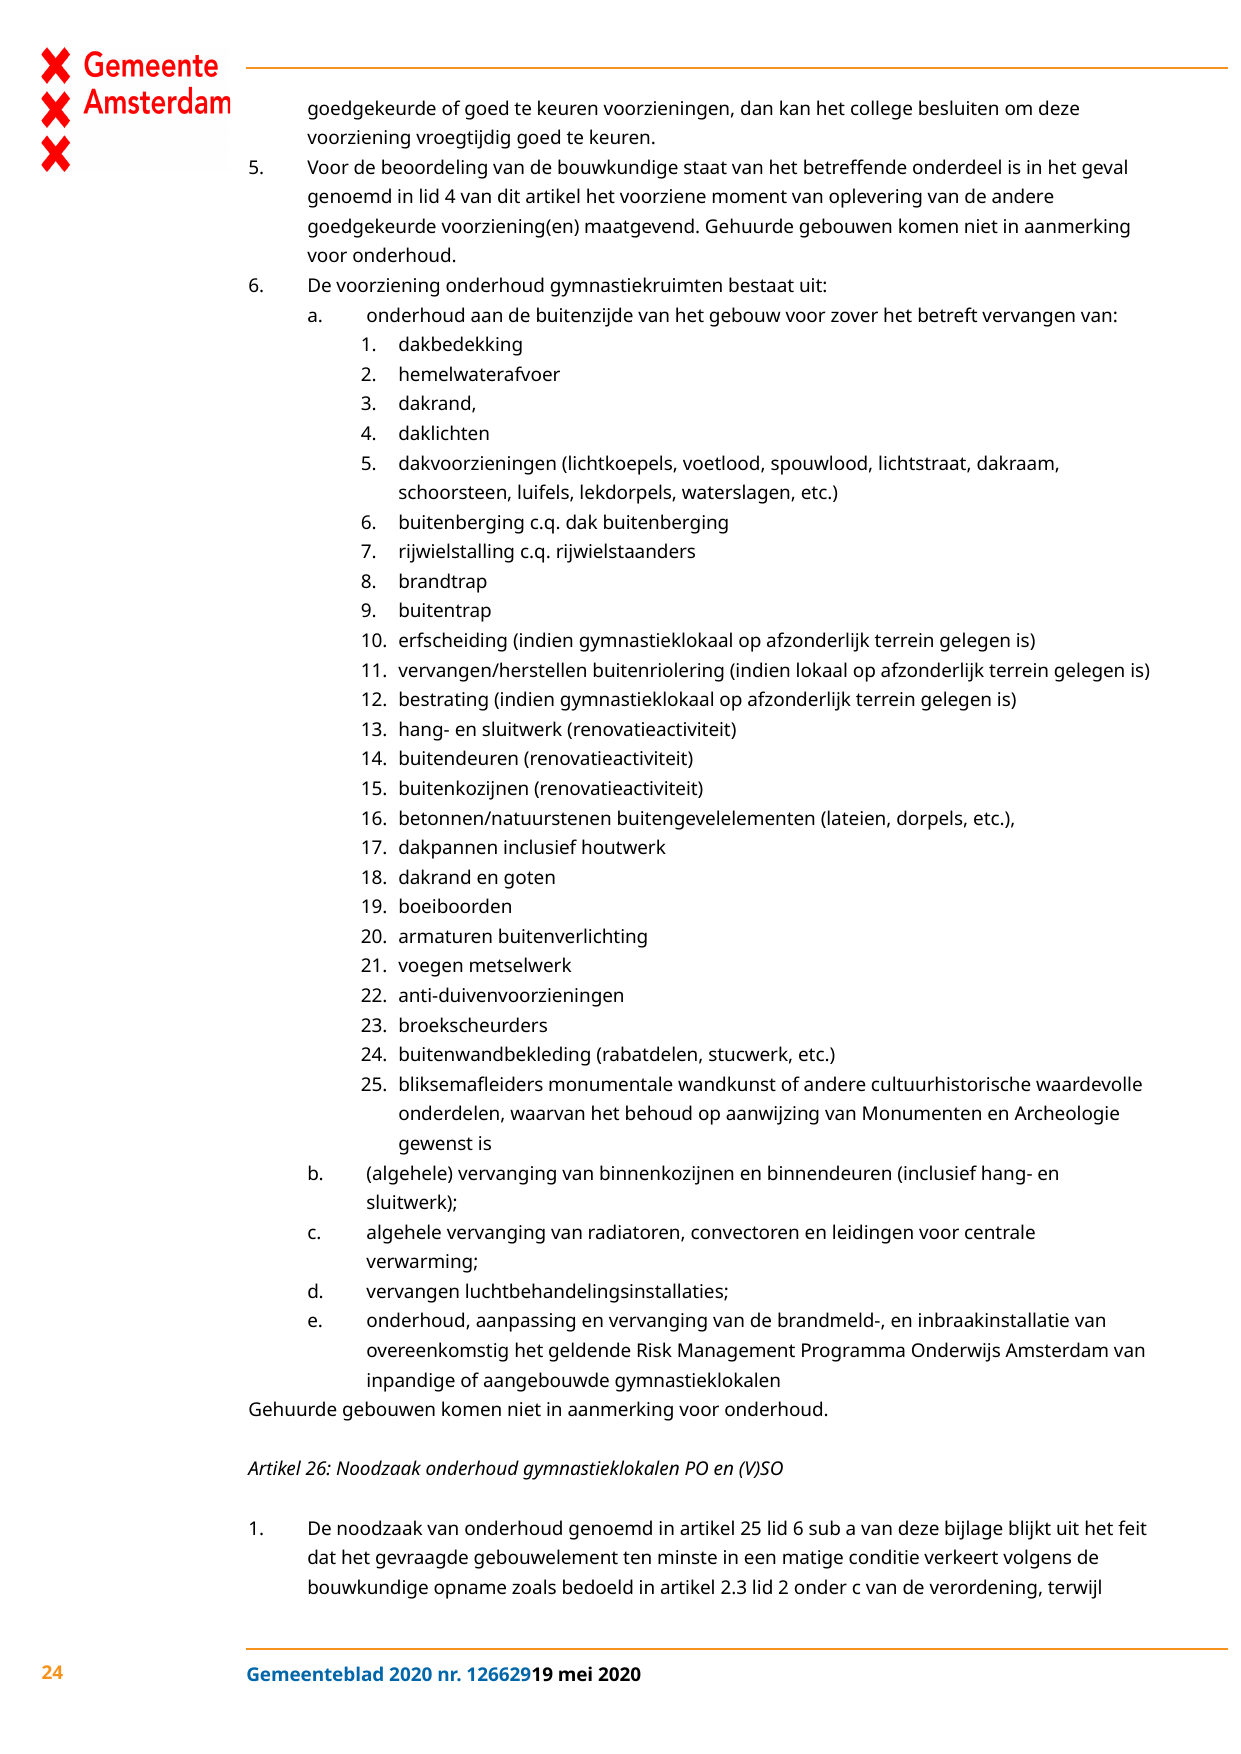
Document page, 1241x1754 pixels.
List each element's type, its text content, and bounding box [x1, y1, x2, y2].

list algehele vervanging van radiatoren, convectoren en leidingen voor centrale verwarming; [307, 1219, 1152, 1274]
text Artikel 26: Noodzaak onderhoud gymnastieklokalen PO en (V)SO [248, 1456, 1152, 1481]
list dakbedekking [361, 331, 1152, 357]
list armaturen buitenverlichting [361, 923, 1152, 949]
list bliksemafleiders monumentale wandkunst of andere cultuurhistorische waardevolle onderdelen, waarvan het behoud op aanwijzing van Monumenten en Archeologie gewenst is [361, 1071, 1152, 1156]
list boeiboorden [361, 893, 1152, 919]
text Gehuurde gebouwen komen niet in aanmerking voor onderhoud. [248, 1396, 1152, 1422]
list brandtrap [361, 568, 1152, 594]
list goedgekeurde of goed te keuren voorzieningen, dan kan het college besluiten om deze voorziening vroegtijdig goed te keuren. [248, 95, 1152, 150]
list buitentrap [361, 598, 1152, 623]
list (algehele) vervanging van binnenkozijnen en binnendeuren (inclusief hang- en sluitwerk); [307, 1160, 1152, 1215]
list vervangen/herstellen buitenriolering (indien lokaal op afzonderlijk terrein gelegen is) [361, 657, 1152, 683]
list rijwielstalling c.q. rijwielstaanders [361, 538, 1152, 564]
list erfscheiding (indien gymnastieklokaal op afzonderlijk terrein gelegen is) [361, 627, 1152, 653]
list dakpannen inclusief houtwerk [361, 834, 1152, 860]
list buitendeuren (renovatieactiviteit) [361, 746, 1152, 771]
list buitenwandbekleding (rabatdelen, stucwerk, etc.) [361, 1041, 1152, 1067]
list voegen metselwerk [361, 953, 1152, 978]
list buitenkozijnen (renovatieactiviteit) [361, 775, 1152, 801]
list onderhoud aan de buitenzijde van het gebouw voor zover het betreft vervangen van: [307, 302, 1152, 328]
list bestrating (indien gymnastieklokaal op afzonderlijk terrein gelegen is) [361, 686, 1152, 712]
list betonnen/natuurstenen buitengevelelementen (lateien, dorpels, etc.), [361, 805, 1152, 831]
list buitenberging c.q. dak buitenberging [361, 509, 1152, 535]
list De voorziening onderhoud gymnastiekruimten bestaat uit: [248, 272, 1152, 298]
list dakrand en goten [361, 864, 1152, 890]
list dakrand, [361, 391, 1152, 416]
list onderhoud, aanpassing en vervanging van de brandmeld-, en inbraakinstallatie van overeenkomstig het geldende Risk Management Programma Onderwijs Amsterdam van inpandige of aangebouwde gymnastieklokalen [307, 1308, 1152, 1393]
list daklichten [361, 420, 1152, 446]
list dakvoorzieningen (lichtkoepels, voetlood, spouwlood, lichtstraat, dakraam, schoorsteen, luifels, lekdorpels, waterslagen, etc.) [361, 450, 1152, 505]
list anti-duivenvoorzieningen [361, 982, 1152, 1008]
picture [41, 47, 231, 172]
list hemelwaterafvoer [361, 361, 1152, 387]
list hang- en sluitwerk (renovatieactiviteit) [361, 716, 1152, 742]
list De noodzaak van onderhoud genoemd in artikel 25 lid 6 sub a van deze bijlage blijkt uit het feit dat het gevraagde gebouwelement ten minste in een matige conditie verkeert volgens de bouwkundige opname zoals bedoeld in artikel 2.3 lid 2 onder c van de verordening, terwijl [248, 1515, 1152, 1600]
list vervangen luchtbehandelingsinstallaties; [307, 1278, 1152, 1304]
list broekscheurders [361, 1012, 1152, 1038]
list Voor de beoordeling van de bouwkundige staat van het betreffende onderdeel is in het geval genoemd in lid 4 van dit artikel het voorziene moment van oplevering van de andere goedgekeurde voorziening(en) maatgevend. Gehuurde gebouwen komen niet in aanmerking voor onderhoud. [248, 154, 1152, 268]
